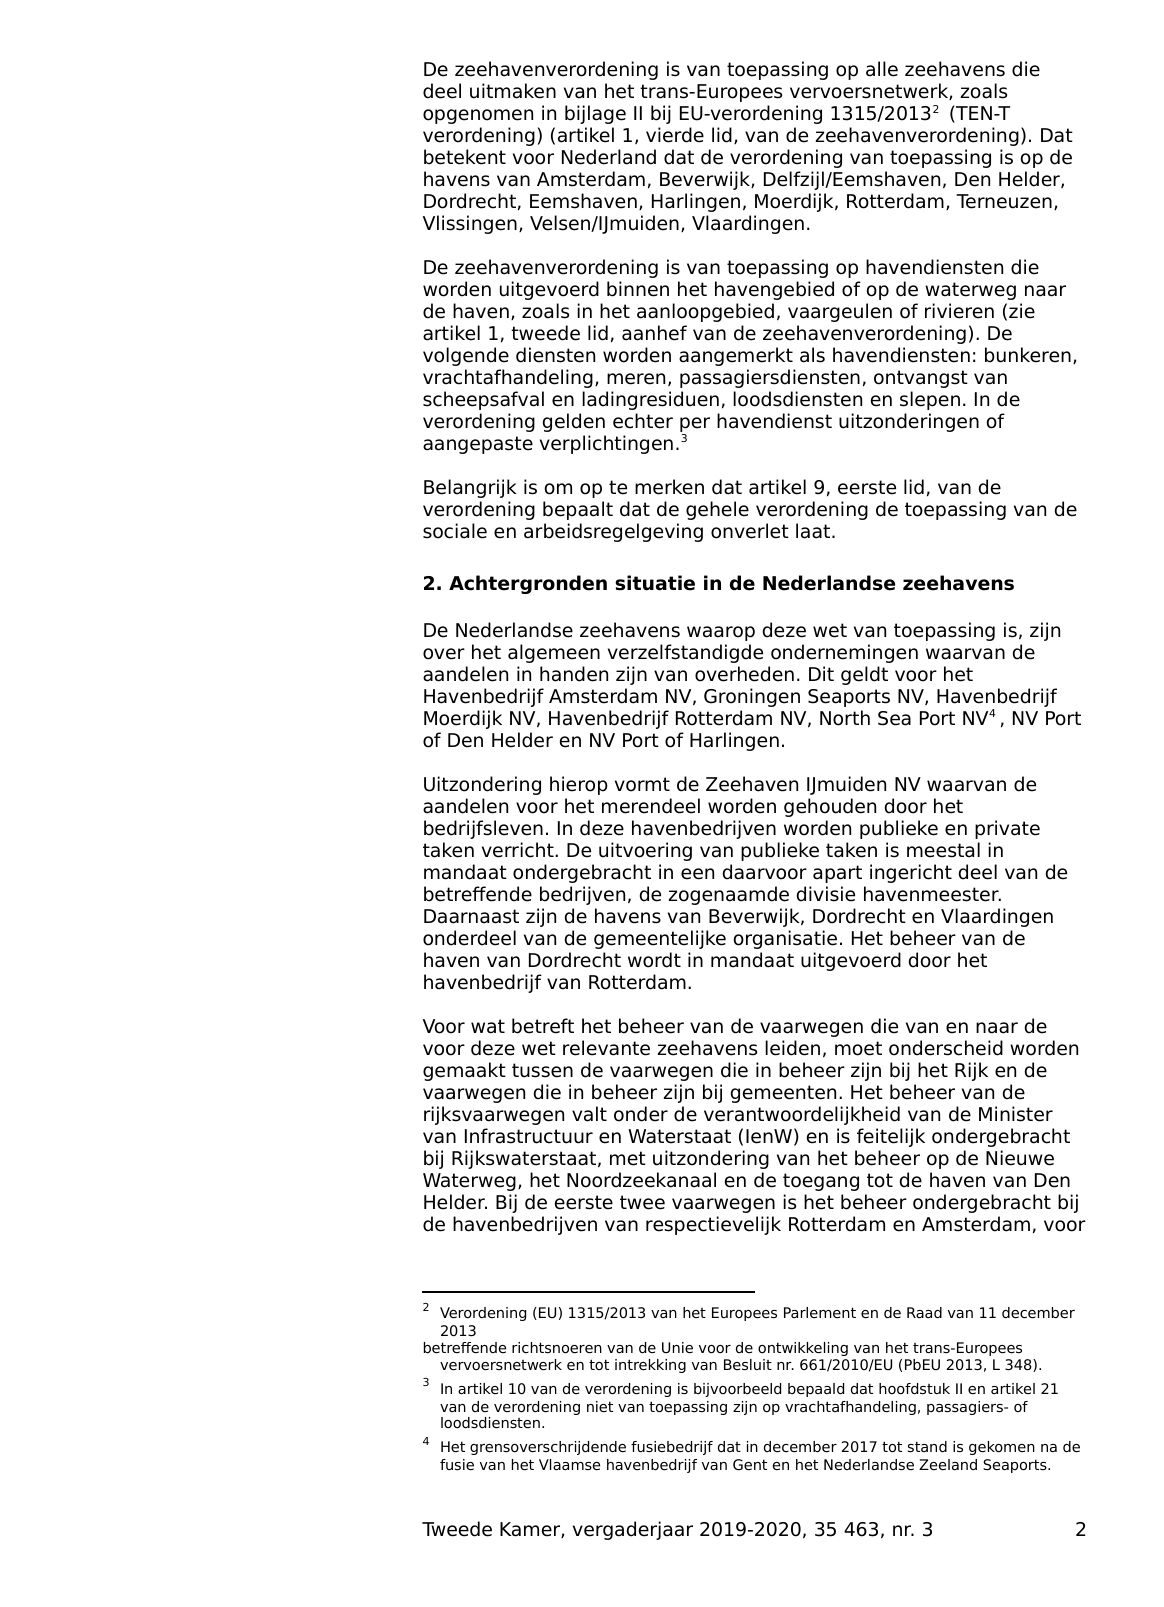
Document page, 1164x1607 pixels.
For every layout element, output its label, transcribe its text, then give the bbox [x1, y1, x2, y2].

text betreffende richtsnoeren van de Unie voor de ontwikkeling van het trans-Europees vervoersnetwerk en tot intrekking van Besluit nr. 661/2010/EU (PbEU 2013, L 348). [422, 1340, 1087, 1374]
subtitle 2. Achtergronden situatie in de Nederlandse zeehavens [422, 573, 1087, 595]
text Belangrijk is om op te merken dat artikel 9, eerste lid, van de verordening bepaalt dat de gehele verordening de toepassing van de sociale en arbeidsregelgeving onverlet laat. [422, 477, 1087, 543]
text Voor wat betreft het beheer van de vaarwegen die van en naar de voor deze wet relevante zeehavens leiden, moet onderscheid worden gemaakt tussen de vaarwegen die in beheer zijn bij het Rijk en de vaarwegen die in beheer zijn bij gemeenten. Het beheer van de rijksvaarwegen valt onder de verantwoordelijkheid van de Minister van Infrastructuur en Waterstaat (IenW) en is feitelijk ondergebracht bij Rijkswaterstaat, met uitzondering van het beheer op de Nieuwe Waterweg, het Noordzeekanaal en de toegang tot de haven van Den Helder. Bij de eerste twee vaarwegen is het beheer ondergebracht bij de havenbedrijven van respectievelijk Rotterdam en Amsterdam, voor [422, 1016, 1087, 1236]
text In artikel 10 van de verordening is bijvoorbeeld bepaald dat hoofdstuk II en artikel 21 van de verordening niet van toepassing zijn op vrachtafhandeling, passagiers- of loodsdiensten. [422, 1377, 1087, 1432]
text De Nederlandse zeehavens waarop deze wet van toepassing is, zijn over het algemeen verzelfstandigde ondernemingen waarvan de aandelen in handen zijn van overheden. Dit geldt voor het Havenbedrijf Amsterdam NV, Groningen Seaports NV, Havenbedrijf Moerdijk NV, Havenbedrijf Rotterdam NV, North Sea Port NV, NV Port of Den Helder en NV Port of Harlingen. [422, 620, 1087, 752]
text De zeehavenverordening is van toepassing op alle zeehavens die deel uitmaken van het trans-Europees vervoersnetwerk, zoals opgenomen in bijlage II bij EU-verordening 1315/2013 (TEN-T verordening) (artikel 1, vierde lid, van de zeehavenverordening). Dat betekent voor Nederland dat de verordening van toepassing is op de havens van Amsterdam, Beverwijk, Delfzijl/Eemshaven, Den Helder, Dordrecht, Eemshaven, Harlingen, Moerdijk, Rotterdam, Terneuzen, Vlissingen, Velsen/IJmuiden, Vlaardingen. [422, 59, 1087, 235]
text Verordening (EU) 1315/2013 van het Europees Parlement en de Raad van 11 december 2013 [422, 1301, 1087, 1340]
text Uitzondering hierop vormt de Zeehaven IJmuiden NV waarvan de aandelen voor het merendeel worden gehouden door het bedrijfsleven. In deze havenbedrijven worden publieke en private taken verricht. De uitvoering van publieke taken is meestal in mandaat ondergebracht in een daarvoor apart ingericht deel van de betreffende bedrijven, de zogenaamde divisie havenmeester. Daarnaast zijn de havens van Beverwijk, Dordrecht en Vlaardingen onderdeel van de gemeentelijke organisatie. Het beheer van de haven van Dordrecht wordt in mandaat uitgevoerd door het havenbedrijf van Rotterdam. [422, 774, 1087, 994]
text Het grensoverschrijdende fusiebedrijf dat in december 2017 tot stand is gekomen na de fusie van het Vlaamse havenbedrijf van Gent en het Nederlandse Zeeland Seaports. [422, 1435, 1087, 1474]
text De zeehavenverordening is van toepassing op havendiensten die worden uitgevoerd binnen het havengebied of op de waterweg naar de haven, zoals in het aanloopgebied, vaargeulen of rivieren (zie artikel 1, tweede lid, aanhef van de zeehavenverordening). De volgende diensten worden aangemerkt als havendiensten: bunkeren, vrachtafhandeling, meren, passagiersdiensten, ontvangst van scheepsafval en ladingresiduen, loodsdiensten en slepen. In de verordening gelden echter per havendienst uitzonderingen of aangepaste verplichtingen. [422, 257, 1087, 455]
